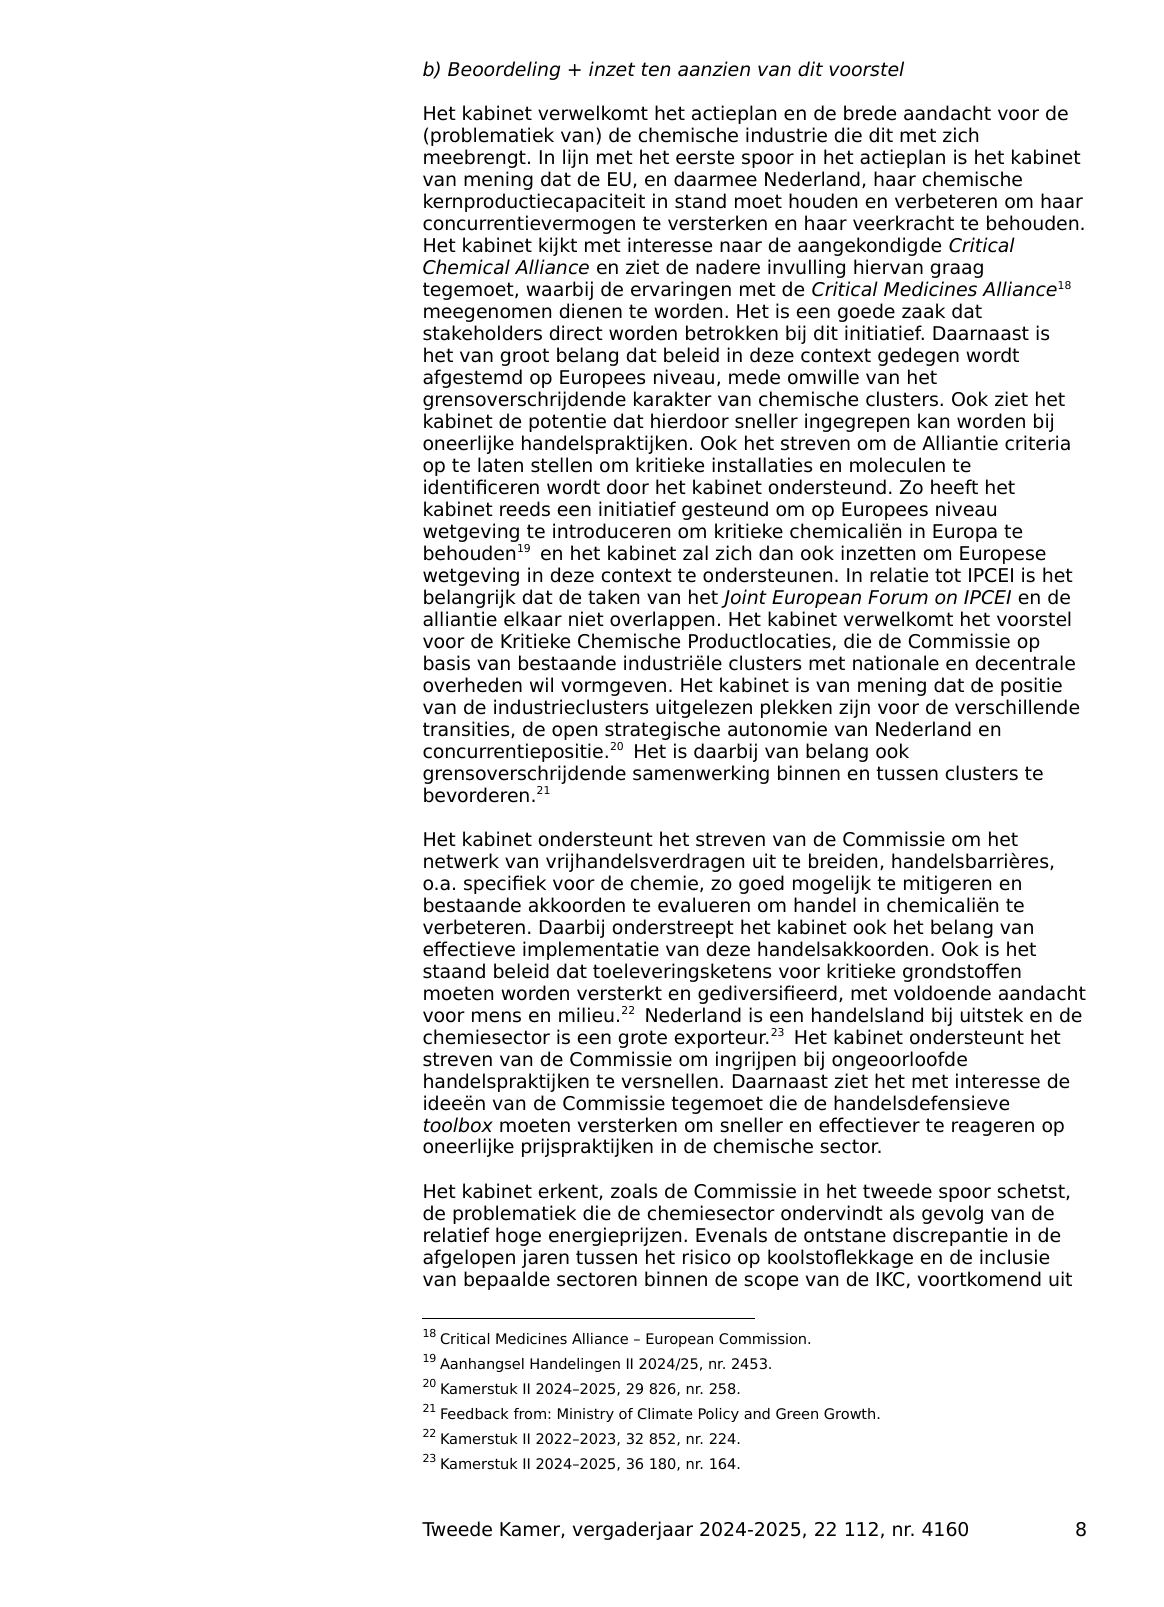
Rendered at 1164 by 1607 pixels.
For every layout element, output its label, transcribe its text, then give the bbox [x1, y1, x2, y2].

text Critical Medicines Alliance – European Commission. [422, 1327, 1087, 1349]
text Het kabinet ondersteunt het streven van de Commissie om het netwerk van vrijhandelsverdragen uit te breiden, handelsbarrières, o.a. specifiek voor de chemie, zo goed mogelijk te mitigeren en bestaande akkoorden te evalueren om handel in chemicaliën te verbeteren. Daarbij onderstreept het kabinet ook het belang van effectieve implementatie van deze handelsakkoorden. Ook is het staand beleid dat toeleveringsketens voor kritieke grondstoffen moeten worden versterkt en gediversifieerd, met voldoende aandacht voor mens en milieu. Nederland is een handelsland bij uitstek en de chemiesector is een grote exporteur. Het kabinet ondersteunt het streven van de Commissie om ingrijpen bij ongeoorloofde handelspraktijken te versnellen. Daarnaast ziet het met interesse de ideeën van de Commissie tegemoet die de handelsdefensieve toolbox moeten versterken om sneller en effectiever te reageren op oneerlijke prijspraktijken in de chemische sector. [422, 829, 1087, 1158]
text Het kabinet verwelkomt het actieplan en de brede aandacht voor de (problematiek van) de chemische industrie die dit met zich meebrengt. In lijn met het eerste spoor in het actieplan is het kabinet van mening dat de EU, en daarmee Nederland, haar chemische kernproductiecapaciteit in stand moet houden en verbeteren om haar concurrentievermogen te versterken en haar veerkracht te behouden. Het kabinet kijkt met interesse naar de aangekondigde Critical Chemical Alliance en ziet de nadere invulling hiervan graag tegemoet, waarbij de ervaringen met de Critical Medicines Alliance meegenomen dienen te worden. Het is een goede zaak dat stakeholders direct worden betrokken bij dit initiatief. Daarnaast is het van groot belang dat beleid in deze context gedegen wordt afgestemd op Europees niveau, mede omwille van het grensoverschrijdende karakter van chemische clusters. Ook ziet het kabinet de potentie dat hierdoor sneller ingegrepen kan worden bij oneerlijke handelspraktijken. Ook het streven om de Alliantie criteria op te laten stellen om kritieke installaties en moleculen te identificeren wordt door het kabinet ondersteund. Zo heeft het kabinet reeds een initiatief gesteund om op Europees niveau wetgeving te introduceren om kritieke chemicaliën in Europa te behouden en het kabinet zal zich dan ook inzetten om Europese wetgeving in deze context te ondersteunen. In relatie tot IPCEI is het belangrijk dat de taken van het Joint European Forum on IPCEI en de alliantie elkaar niet overlappen. Het kabinet verwelkomt het voorstel voor de Kritieke Chemische Productlocaties, die de Commissie op basis van bestaande industriële clusters met nationale en decentrale overheden wil vormgeven. Het kabinet is van mening dat de positie van de industrieclusters uitgelezen plekken zijn voor de verschillende transities, de open strategische autonomie van Nederland en concurrentiepositie. Het is daarbij van belang ook grensoverschrijdende samenwerking binnen en tussen clusters te bevorderen. [422, 103, 1087, 807]
text Kamerstuk II 2022–2023, 32 852, nr. 224. [422, 1427, 1087, 1449]
text Feedback from: Ministry of Climate Policy and Green Growth. [422, 1402, 1087, 1424]
subtitle b) Beoordeling + inzet ten aanzien van dit voorstel [422, 59, 1087, 81]
text Kamerstuk II 2024–2025, 36 180, nr. 164. [422, 1452, 1087, 1474]
text Het kabinet erkent, zoals de Commissie in het tweede spoor schetst, de problematiek die de chemiesector ondervindt als gevolg van de relatief hoge energieprijzen. Evenals de ontstane discrepantie in de afgelopen jaren tussen het risico op koolstoflekkage en de inclusie van bepaalde sectoren binnen de scope van de IKC, voortkomend uit [422, 1181, 1087, 1291]
text Kamerstuk II 2024–2025, 29 826, nr. 258. [422, 1377, 1087, 1399]
text Aanhangsel Handelingen II 2024/25, nr. 2453. [422, 1352, 1087, 1374]
